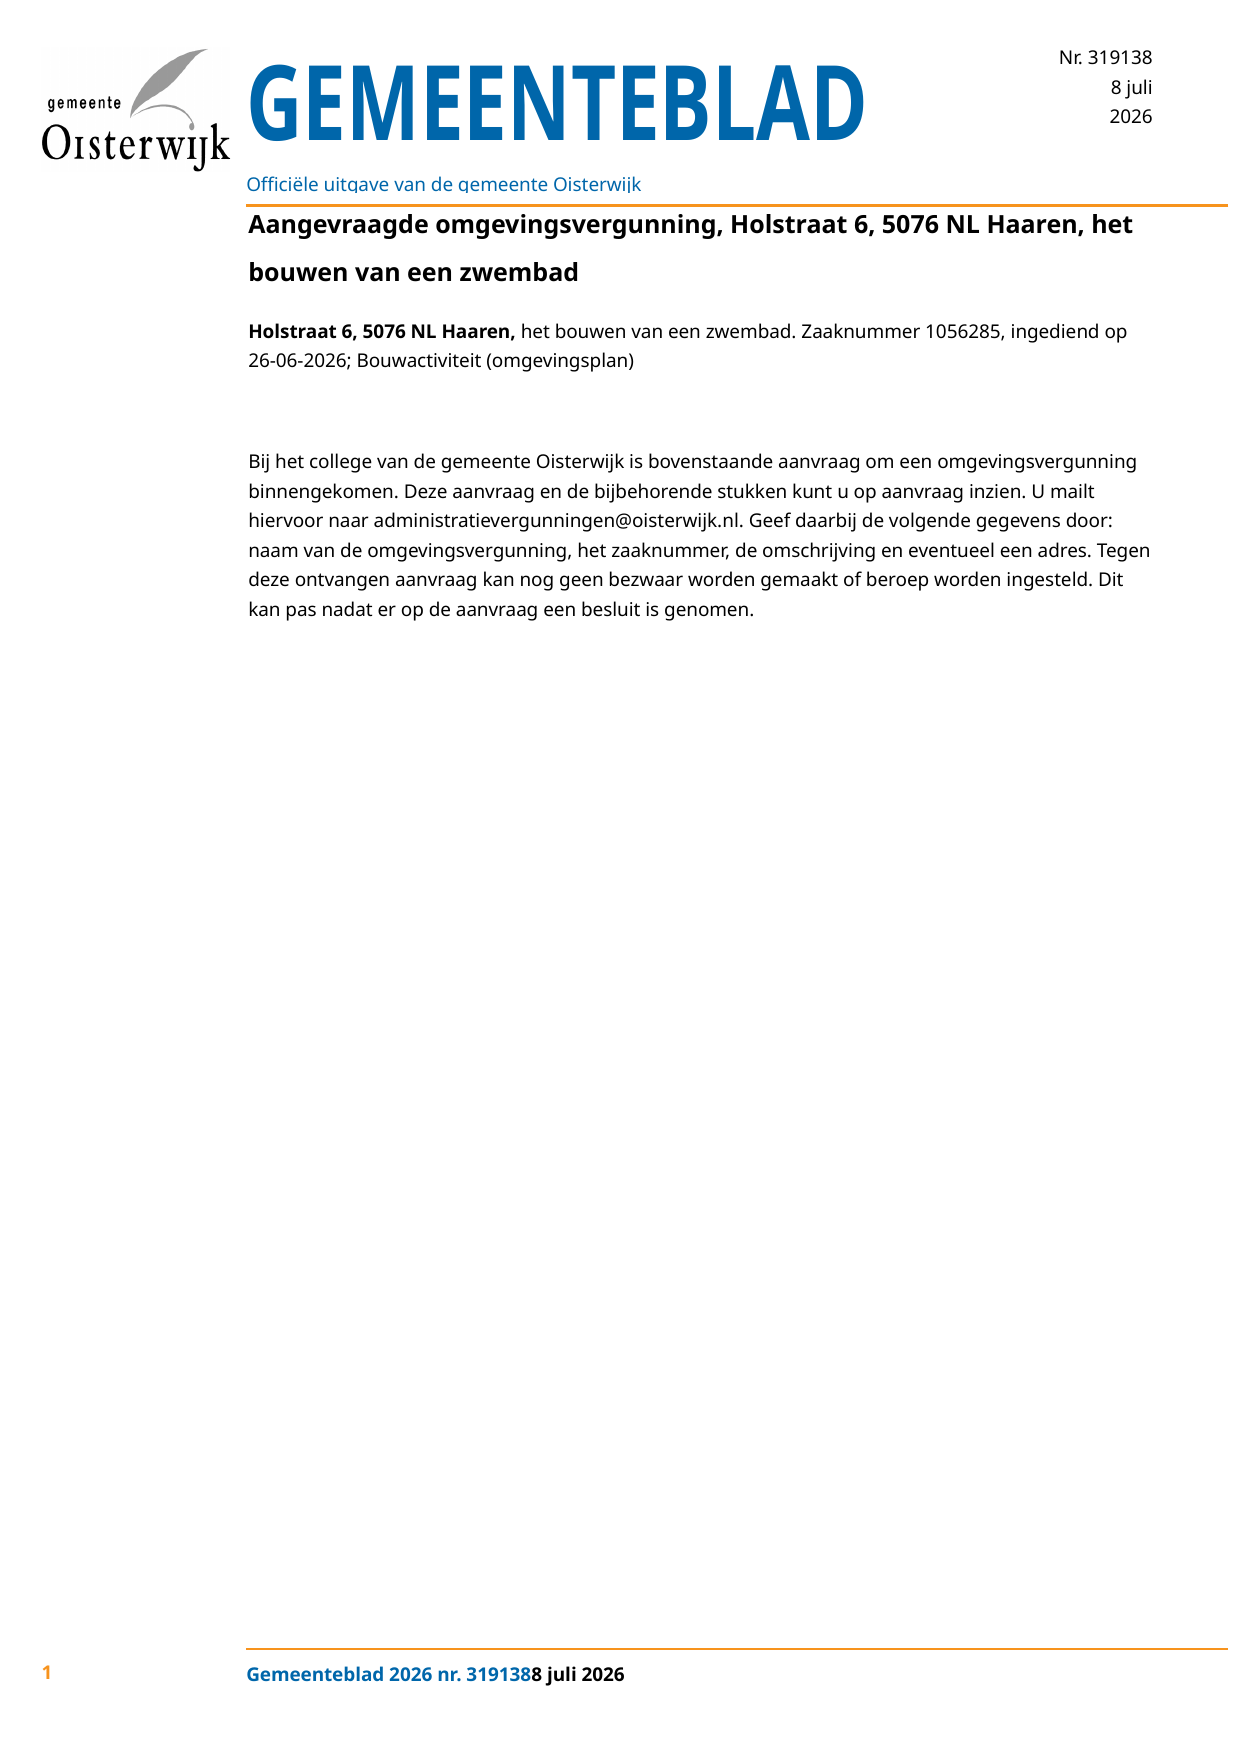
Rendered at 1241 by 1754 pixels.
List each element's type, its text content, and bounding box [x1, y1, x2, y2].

picture [41, 47, 231, 172]
text Aangevraagde omgevingsvergunning, Holstraat 6, 5076 NL Haaren, het bouwen van een zwembad [248, 207, 1152, 288]
text Bij het college van de gemeente Oisterwijk is bovenstaande aanvraag om een omgevingsvergunning binnengekomen. Deze aanvraag en de bijbehorende stukken kunt u op aanvraag inzien. U mailt hiervoor naar administratievergunningen@oisterwijk.nl. Geef daarbij de volgende gegevens door: naam van de omgevingsvergunning, het zaaknummer, de omschrijving en eventueel een adres. Tegen deze ontvangen aanvraag kan nog geen bezwaar worden gemaakt of beroep worden ingesteld. Dit kan pas nadat er op de aanvraag een besluit is genomen. [248, 448, 1152, 622]
text Holstraat 6, 5076 NL Haaren, het bouwen van een zwembad. Zaaknummer 1056285, ingediend op 26-06-2026; Bouwactiviteit (omgevingsplan) [248, 318, 1152, 373]
